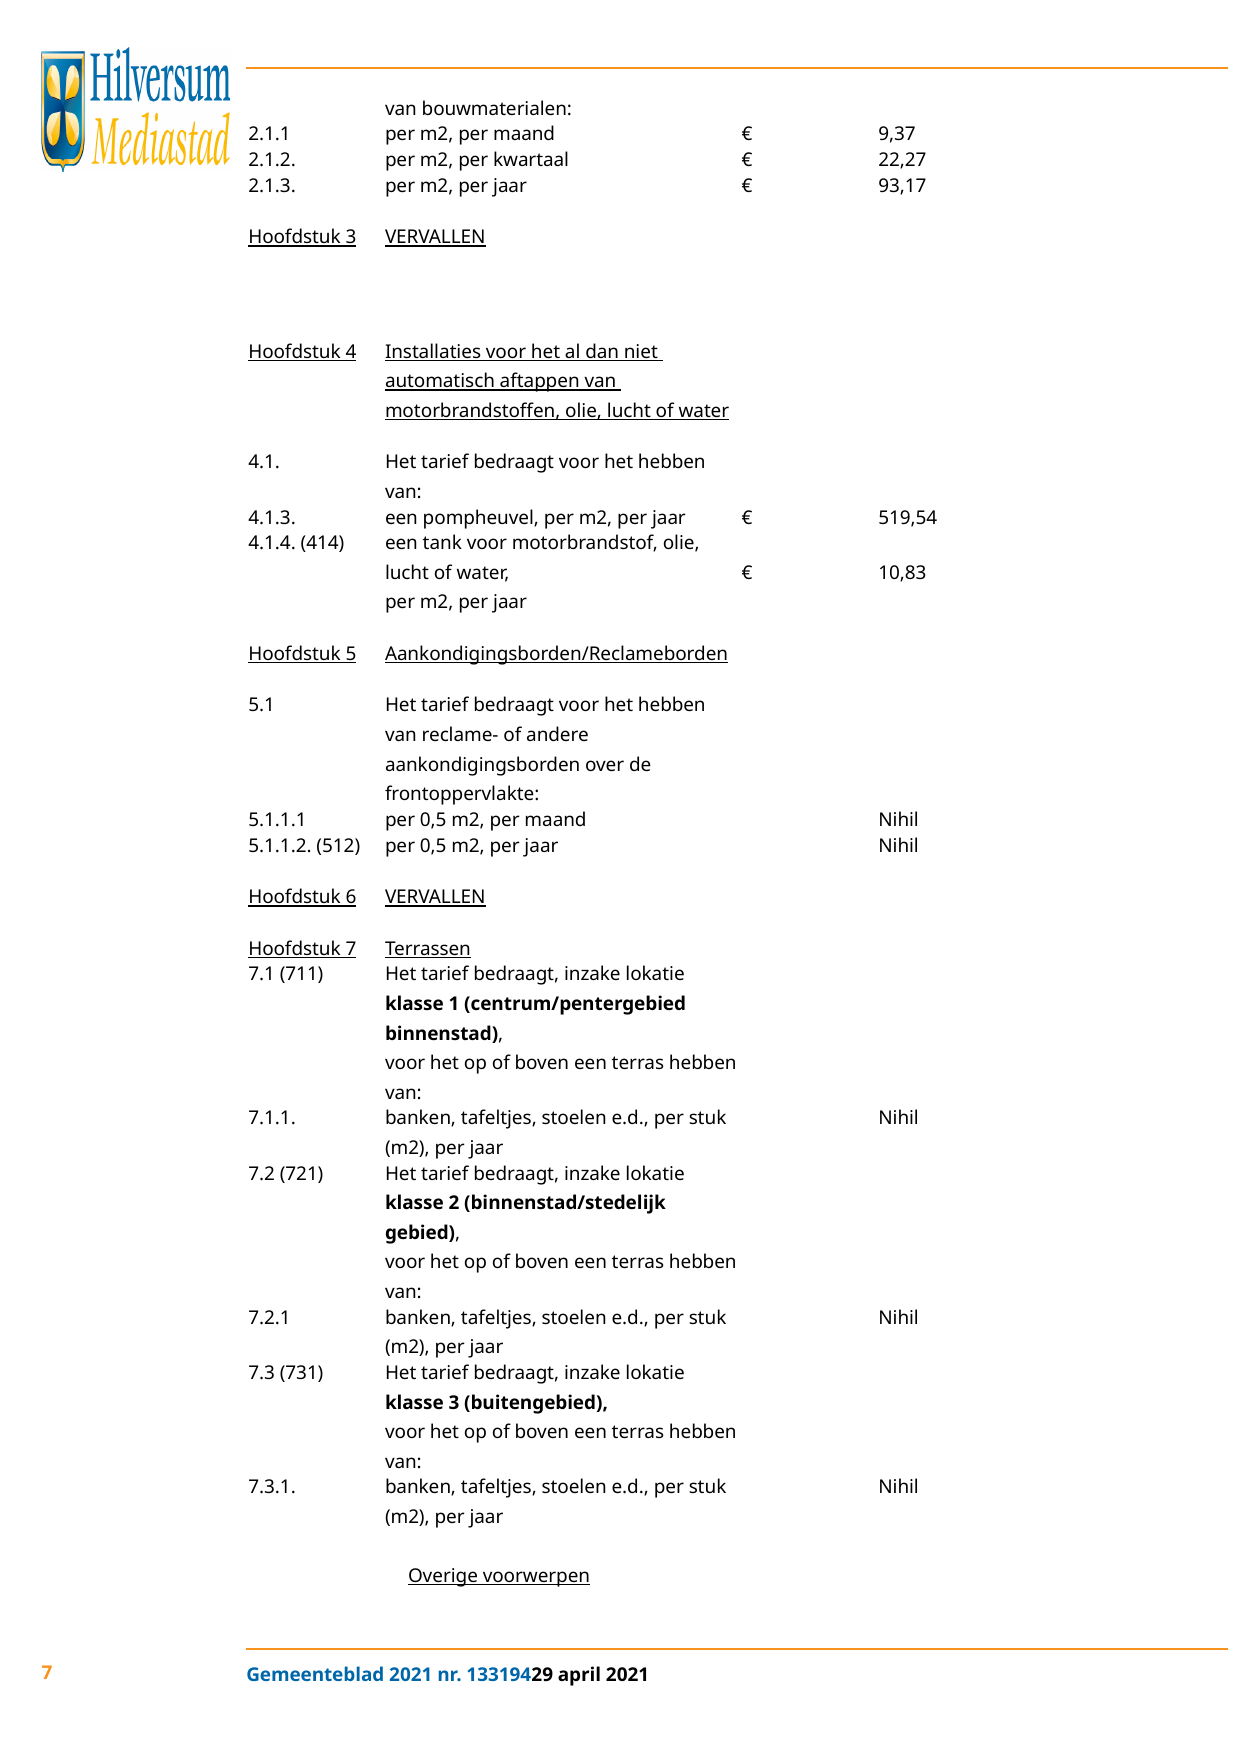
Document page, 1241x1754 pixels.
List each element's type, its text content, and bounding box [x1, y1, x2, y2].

table_cell [385, 615, 741, 640]
table_cell € [741, 504, 878, 529]
table_cell [741, 666, 878, 692]
table_cell 7.1.1. [248, 1105, 385, 1160]
table_cell 7.2.1 [248, 1304, 385, 1359]
table_cell [878, 449, 1152, 504]
table_cell [741, 1160, 878, 1304]
table_cell 93,17 [878, 172, 1152, 198]
table_cell per 0,5 m2, per jaar [385, 832, 741, 858]
table_cell [741, 224, 1015, 338]
table_cell [741, 935, 878, 961]
table_cell [741, 640, 878, 666]
table_cell Hoofdstuk 7 [248, 935, 385, 961]
table_cell 4.1.4. (414) [248, 530, 385, 614]
table_cell [248, 858, 385, 883]
table_cell 7.2 (721) [248, 1160, 385, 1304]
table_cell 2.1.1 [248, 121, 385, 146]
table_cell per m2, per jaar [385, 172, 741, 198]
table_header [248, 1562, 408, 1588]
table_cell een pompheuvel, per m2, per jaar [385, 504, 741, 529]
table_cell [741, 692, 878, 806]
table_cell [741, 1105, 878, 1160]
table_cell [741, 909, 878, 935]
table_cell € [741, 172, 878, 198]
table_cell [248, 423, 385, 448]
table_cell [248, 615, 385, 640]
table_cell 5.1.1.1 [248, 806, 385, 832]
table_cell Aankondigingsborden/Reclameborden [385, 640, 741, 666]
table_cell € [741, 530, 878, 614]
table_cell 519,54 [878, 504, 1152, 529]
table_cell [248, 909, 385, 935]
table_cell 5.1.1.2. (512) [248, 832, 385, 858]
table_cell per m2, per maand [385, 121, 741, 146]
table_cell € [741, 146, 878, 172]
table_cell [741, 198, 878, 223]
table_cell 7.1 (711) [248, 961, 385, 1104]
table_cell 2.1.3. [248, 172, 385, 198]
table_cell Installaties voor het al dan niet automatisch aftappen van motorbrandstoffen, olie, lucht of water [385, 338, 741, 423]
table_cell [878, 1160, 1152, 1304]
table_cell banken, tafeltjes, stoelen e.d., per stuk (m2), per jaar [385, 1105, 741, 1160]
table_cell [385, 666, 741, 692]
table_cell [878, 615, 1152, 640]
table_cell [878, 1359, 1152, 1474]
table_cell per m2, per kwartaal [385, 146, 741, 172]
table_cell banken, tafeltjes, stoelen e.d., per stuk (m2), per jaar [385, 1474, 741, 1529]
table_cell Het tarief bedraagt, inzake lokatie klasse 1 (centrum/pentergebied binnenstad), voor het op of boven een terras hebben van: [385, 961, 741, 1104]
table_cell Nihil [878, 1304, 1152, 1359]
table_cell Het tarief bedraagt voor het hebben van reclame- of andere aankondigingsborden over de frontoppervlakte: [385, 692, 741, 806]
table_cell [878, 858, 1152, 883]
table_cell 9,37 [878, 121, 1152, 146]
table_cell € [741, 121, 878, 146]
table_cell van bouwmaterialen: [385, 95, 741, 121]
table_cell [248, 95, 385, 121]
table_cell Het tarief bedraagt, inzake lokatie klasse 2 (binnenstad/stedelijk gebied), voor het op of boven een terras hebben van: [385, 1160, 741, 1304]
table_cell VERVALLEN [385, 883, 741, 909]
table_cell [878, 961, 1152, 1104]
table_cell Het tarief bedraagt voor het hebben van: [385, 449, 741, 504]
table_cell [741, 1474, 878, 1529]
table_cell [741, 961, 878, 1104]
table_cell Hoofdstuk 4 [248, 338, 385, 423]
table_cell Terrassen [385, 935, 741, 961]
table_cell [878, 883, 1152, 909]
table_cell [248, 666, 385, 692]
table_cell [878, 666, 1152, 692]
table_cell 7.3 (731) [248, 1359, 385, 1474]
table_cell [741, 615, 878, 640]
table_cell Nihil [878, 806, 1152, 832]
table_header Overige voorwerpen [408, 1562, 832, 1588]
table_cell een tank voor motorbrandstof, olie, lucht of water, per m2, per jaar [385, 530, 741, 614]
table_cell [741, 449, 878, 504]
table_header [832, 1562, 992, 1588]
table_cell [878, 423, 1152, 448]
table_cell per 0,5 m2, per maand [385, 806, 741, 832]
table_cell [741, 338, 878, 423]
table_cell [385, 198, 741, 223]
table_cell [878, 198, 1152, 223]
picture [41, 47, 231, 172]
table_cell Hoofdstuk 5 [248, 640, 385, 666]
table_cell Hoofdstuk 6 [248, 883, 385, 909]
table_cell 22,27 [878, 146, 1152, 172]
table_cell 10,83 [878, 530, 1152, 614]
table_cell [741, 423, 878, 448]
table_cell [878, 935, 1152, 961]
table_cell [741, 1304, 878, 1359]
table_cell [878, 95, 1152, 121]
table_cell [385, 909, 741, 935]
table_cell 7.3.1. [248, 1474, 385, 1529]
table_cell [878, 909, 1152, 935]
table_cell [741, 858, 878, 883]
table_cell [878, 338, 1152, 423]
table_cell 4.1. [248, 449, 385, 504]
table_cell Het tarief bedraagt, inzake lokatie klasse 3 (buitengebied), voor het op of boven een terras hebben van: [385, 1359, 741, 1474]
table_cell [741, 883, 878, 909]
table_cell [741, 832, 878, 858]
table_cell [741, 95, 878, 121]
table_cell Nihil [878, 1474, 1152, 1529]
table_cell banken, tafeltjes, stoelen e.d., per stuk (m2), per jaar [385, 1304, 741, 1359]
table_cell VERVALLEN [385, 224, 741, 338]
table_cell 2.1.2. [248, 146, 385, 172]
table_cell 5.1 [248, 692, 385, 806]
table_cell [741, 806, 878, 832]
table_cell Nihil [878, 832, 1152, 858]
table_header [992, 1562, 1152, 1588]
table_cell 4.1.3. [248, 504, 385, 529]
table_cell Hoofdstuk 3 [248, 224, 385, 338]
table_cell [878, 640, 1152, 666]
table_cell [878, 692, 1152, 806]
table_cell [385, 858, 741, 883]
table_cell [385, 423, 741, 448]
table_cell [741, 1359, 878, 1474]
table_cell [248, 198, 385, 223]
table_cell Nihil [878, 1105, 1152, 1160]
